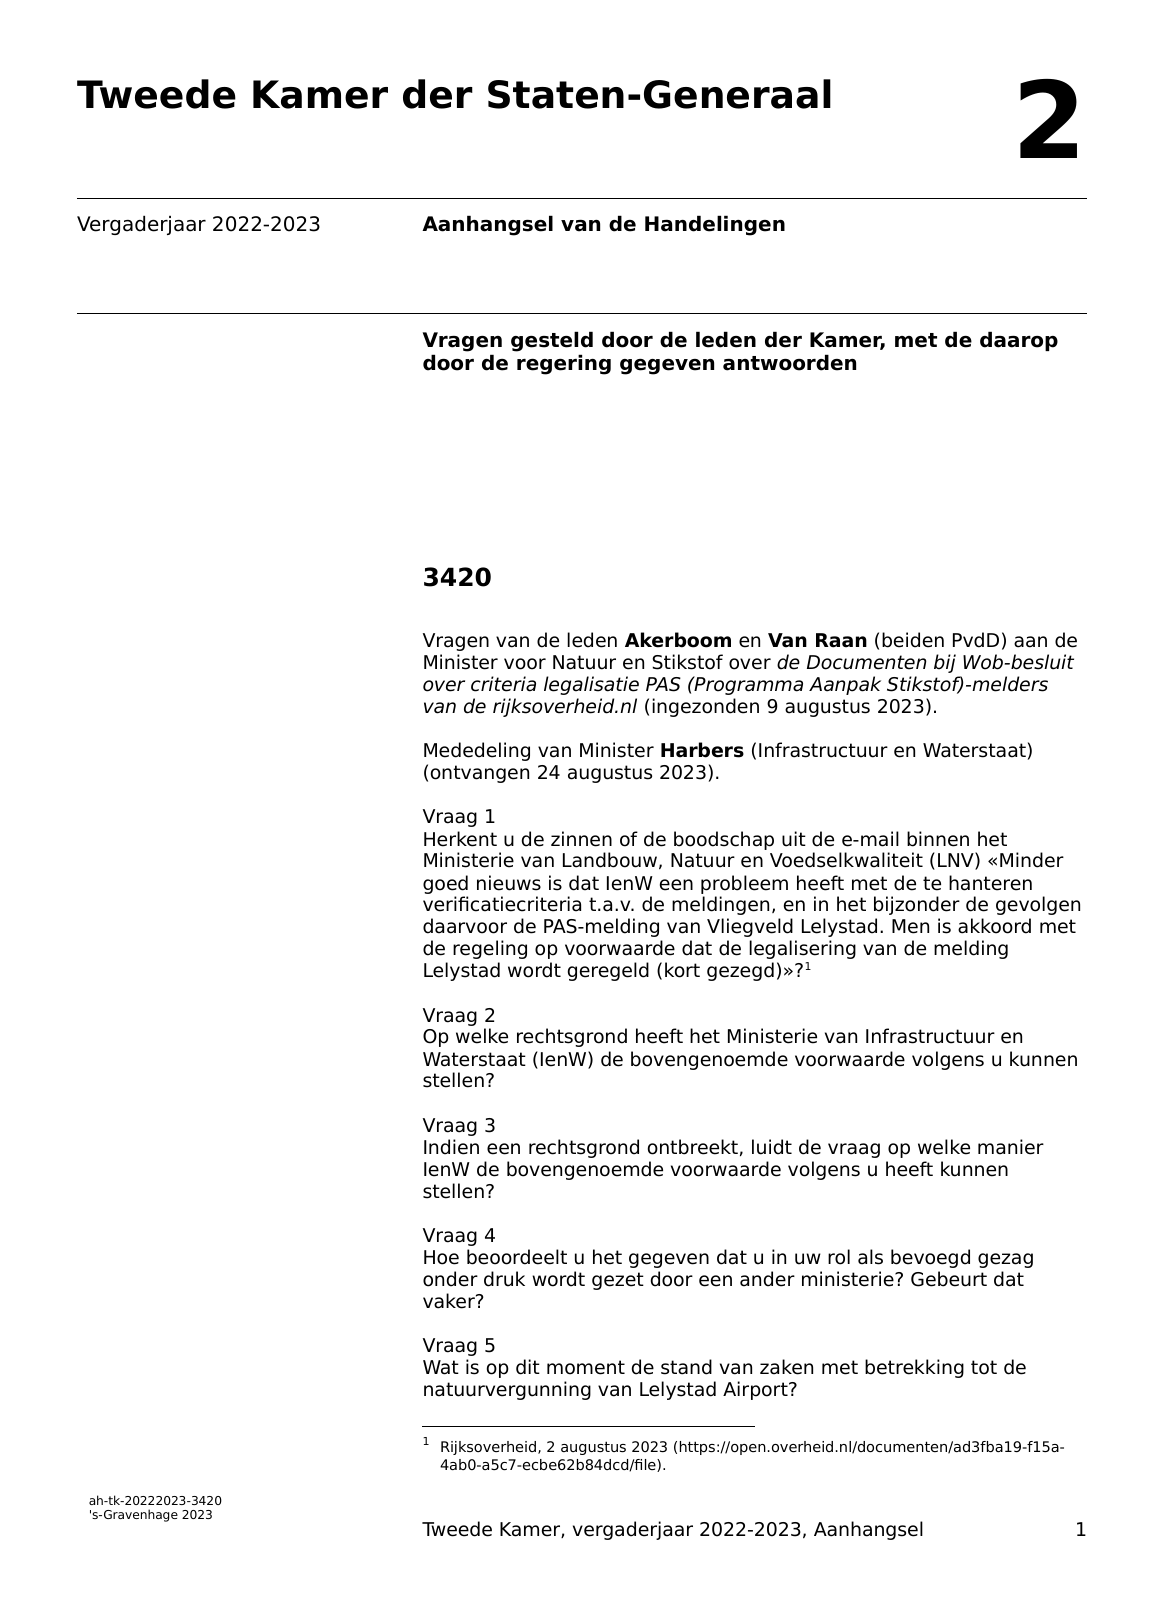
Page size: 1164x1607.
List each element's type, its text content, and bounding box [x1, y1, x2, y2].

text Vraag 1 [422, 806, 1087, 828]
text 's-Gravenhage 2023 [88, 1508, 323, 1522]
text Hoe beoordeelt u het gegeven dat u in uw rol als bevoegd gezag onder druk wordt gezet door een ander ministerie? Gebeurt dat vaker? [422, 1247, 1087, 1313]
text Rijksoverheid, 2 augustus 2023 (https://open.overheid.nl/documenten/ad3fba19-f15a-4ab0-a5c7-ecbe62b84dcd/file). [422, 1435, 1087, 1474]
table_cell Vragen gesteld door de leden der Kamer, met de daarop door de regering gegeven antwoorden [422, 314, 1087, 375]
text Vraag 4 [422, 1225, 1087, 1247]
table_header 2 [886, 59, 1087, 198]
table_cell Aanhangsel van de Handelingen [422, 199, 1087, 313]
text 3420 [422, 563, 1087, 592]
table_cell Vergaderjaar 2022-2023 [77, 199, 422, 313]
table_cell [77, 314, 422, 375]
text Herkent u de zinnen of de boodschap uit de e-mail binnen het Ministerie van Landbouw, Natuur en Voedselkwaliteit (LNV) «Minder goed nieuws is dat IenW een probleem heeft met de te hanteren verificatiecriteria t.a.v. de meldingen, en in het bijzonder de gevolgen daarvoor de PAS-melding van Vliegveld Lelystad. Men is akkoord met de regeling op voorwaarde dat de legalisering van de melding Lelystad wordt geregeld (kort gezegd)»? [422, 828, 1087, 982]
text Vraag 2 [422, 1004, 1087, 1026]
text Vraag 5 [422, 1335, 1087, 1357]
text Vragen van de leden Akerboom en Van Raan (beiden PvdD) aan de Minister voor Natuur en Stikstof over de Documenten bij Wob-besluit over criteria legalisatie PAS (Programma Aanpak Stikstof)-melders van de rijksoverheid.nl (ingezonden 9 augustus 2023). [422, 630, 1087, 718]
text Vraag 3 [422, 1114, 1087, 1137]
text Mededeling van Minister Harbers (Infrastructuur en Waterstaat) (ontvangen 24 augustus 2023). [422, 740, 1087, 784]
table_header Tweede Kamer der Staten-Generaal [77, 59, 886, 198]
text Op welke rechtsgrond heeft het Ministerie van Infrastructuur en Waterstaat (IenW) de bovengenoemde voorwaarde volgens u kunnen stellen? [422, 1026, 1087, 1092]
text Wat is op dit moment de stand van zaken met betrekking tot de natuurvergunning van Lelystad Airport? [422, 1357, 1087, 1401]
text Indien een rechtsgrond ontbreekt, luidt de vraag op welke manier IenW de bovengenoemde voorwaarde volgens u heeft kunnen stellen? [422, 1137, 1087, 1202]
text ah-tk-20222023-3420 [88, 1494, 323, 1508]
